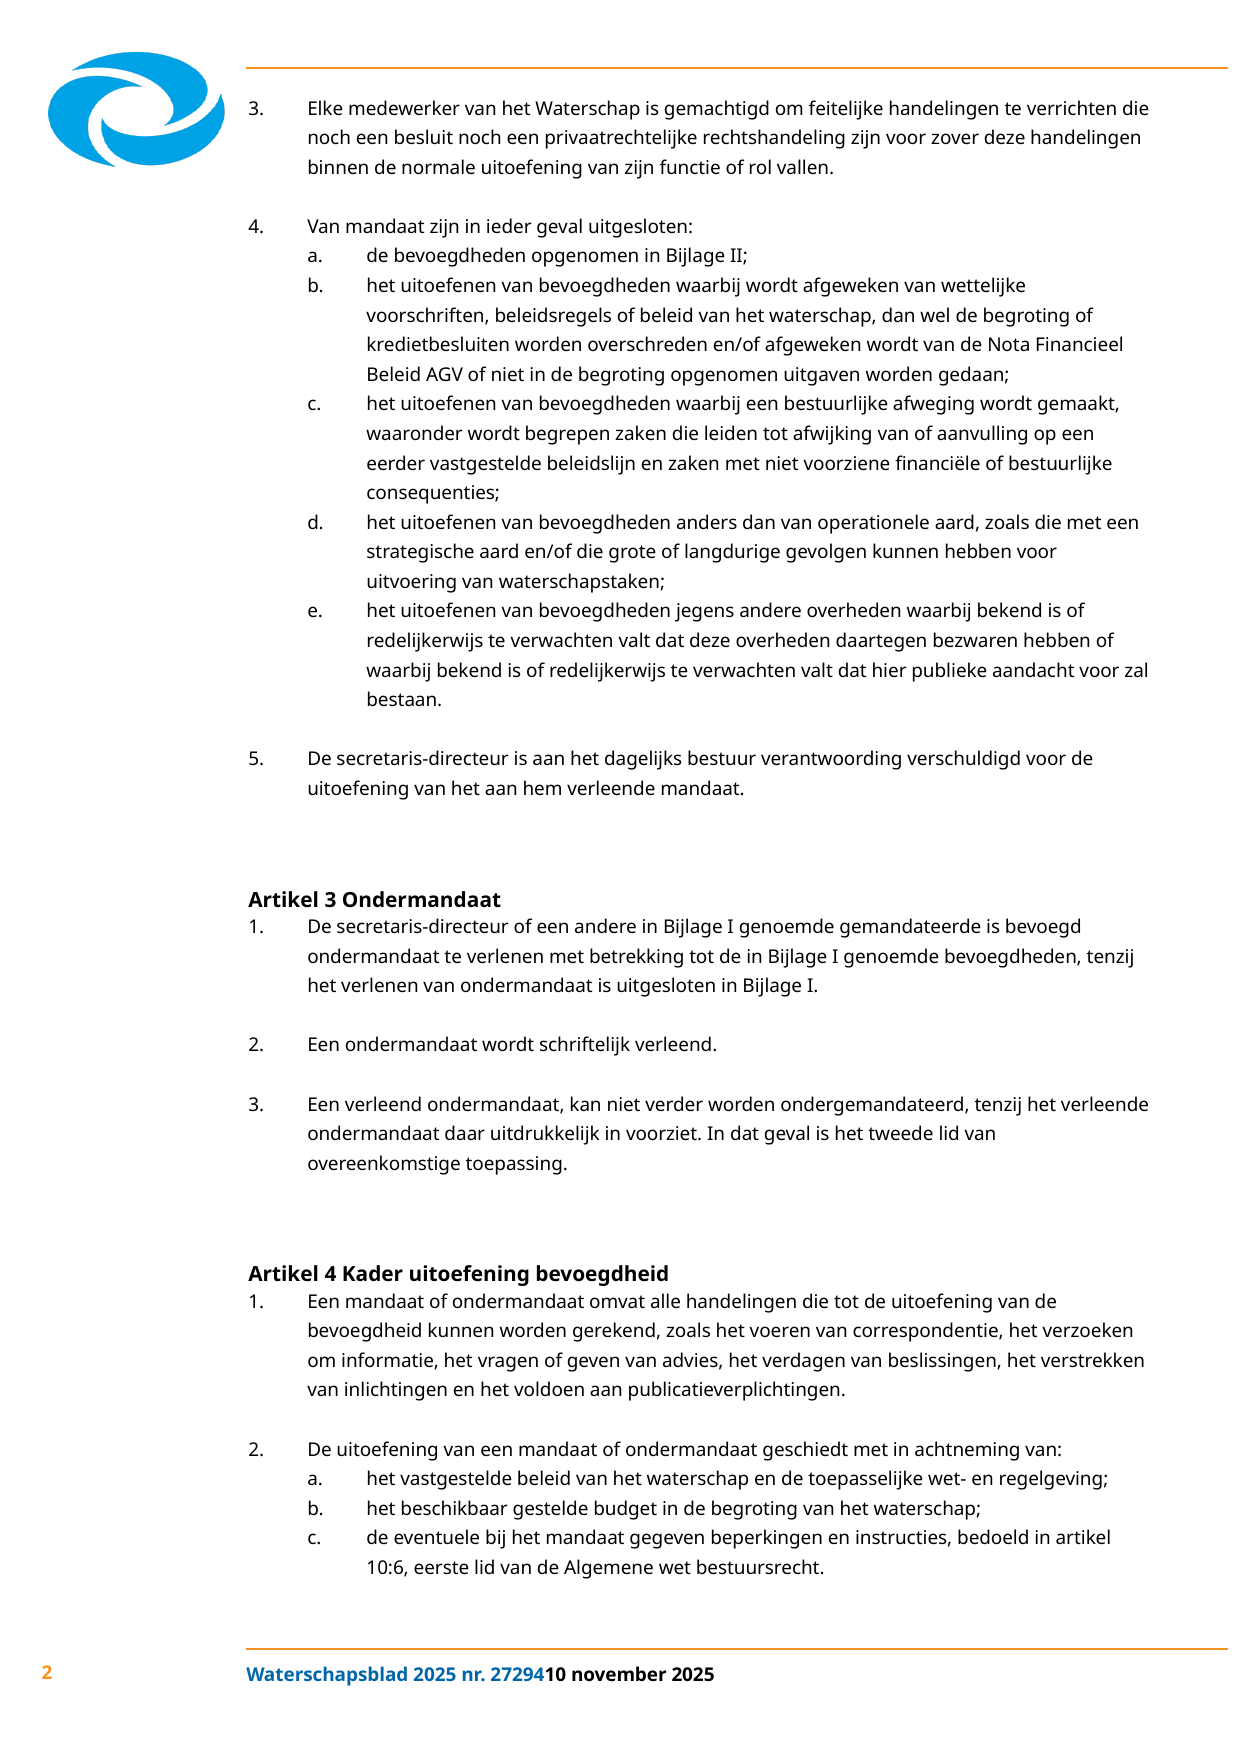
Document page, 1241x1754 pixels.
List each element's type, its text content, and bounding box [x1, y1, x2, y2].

picture [41, 47, 231, 172]
text Artikel 3 Ondermandaat [248, 885, 1152, 913]
list De uitoefening van een mandaat of ondermandaat geschiedt met in achtneming van: [248, 1436, 1152, 1462]
list de eventuele bij het mandaat gegeven beperkingen en instructies, bedoeld in artikel 10:6, eerste lid van de Algemene wet bestuursrecht. [307, 1524, 1152, 1580]
list het beschikbaar gestelde budget in de begroting van het waterschap; [307, 1495, 1152, 1521]
list De secretaris-directeur of een andere in Bijlage I genoemde gemandateerde is bevoegd ondermandaat te verlenen met betrekking tot de in Bijlage I genoemde bevoegdheden, tenzij het verlenen van ondermandaat is uitgesloten in Bijlage I. [248, 913, 1152, 998]
list het uitoefenen van bevoegdheden anders dan van operationele aard, zoals die met een strategische aard en/of die grote of langdurige gevolgen kunnen hebben voor uitvoering van waterschapstaken; [307, 509, 1152, 594]
list Een mandaat of ondermandaat omvat alle handelingen die tot de uitoefening van de bevoegdheid kunnen worden gerekend, zoals het voeren van correspondentie, het verzoeken om informatie, het vragen of geven van advies, het verdagen van beslissingen, het verstrekken van inlichtingen en het voldoen aan publicatieverplichtingen. [248, 1288, 1152, 1402]
list Van mandaat zijn in ieder geval uitgesloten: [248, 213, 1152, 239]
list de bevoegdheden opgenomen in Bijlage II; [307, 243, 1152, 268]
text Artikel 4 Kader uitoefening bevoegdheid [248, 1259, 1152, 1288]
list het uitoefenen van bevoegdheden waarbij wordt afgeweken van wettelijke voorschriften, beleidsregels of beleid van het waterschap, dan wel de begroting of kredietbesluiten worden overschreden en/of afgeweken wordt van de Nota Financieel Beleid AGV of niet in de begroting opgenomen uitgaven worden gedaan; [307, 272, 1152, 387]
list Een verleend ondermandaat, kan niet verder worden ondergemandateerd, tenzij het verleende ondermandaat daar uitdrukkelijk in voorziet. In dat geval is het tweede lid van overeenkomstige toepassing. [248, 1091, 1152, 1176]
list Een ondermandaat wordt schriftelijk verleend. [248, 1032, 1152, 1057]
list het uitoefenen van bevoegdheden waarbij een bestuurlijke afweging wordt gemaakt, waaronder wordt begrepen zaken die leiden tot afwijking van of aanvulling op een eerder vastgestelde beleidslijn en zaken met niet voorziene financiële of bestuurlijke consequenties; [307, 391, 1152, 505]
list De secretaris-directeur is aan het dagelijks bestuur verantwoording verschuldigd voor de uitoefening van het aan hem verleende mandaat. [248, 746, 1152, 801]
list het vastgestelde beleid van het waterschap en de toepasselijke wet- en regelgeving; [307, 1465, 1152, 1491]
list Elke medewerker van het Waterschap is gemachtigd om feitelijke handelingen te verrichten die noch een besluit noch een privaatrechtelijke rechtshandeling zijn voor zover deze handelingen binnen de normale uitoefening van zijn functie of rol vallen. [248, 95, 1152, 180]
list het uitoefenen van bevoegdheden jegens andere overheden waarbij bekend is of redelijkerwijs te verwachten valt dat deze overheden daartegen bezwaren hebben of waarbij bekend is of redelijkerwijs te verwachten valt dat hier publieke aandacht voor zal bestaan. [307, 598, 1152, 712]
